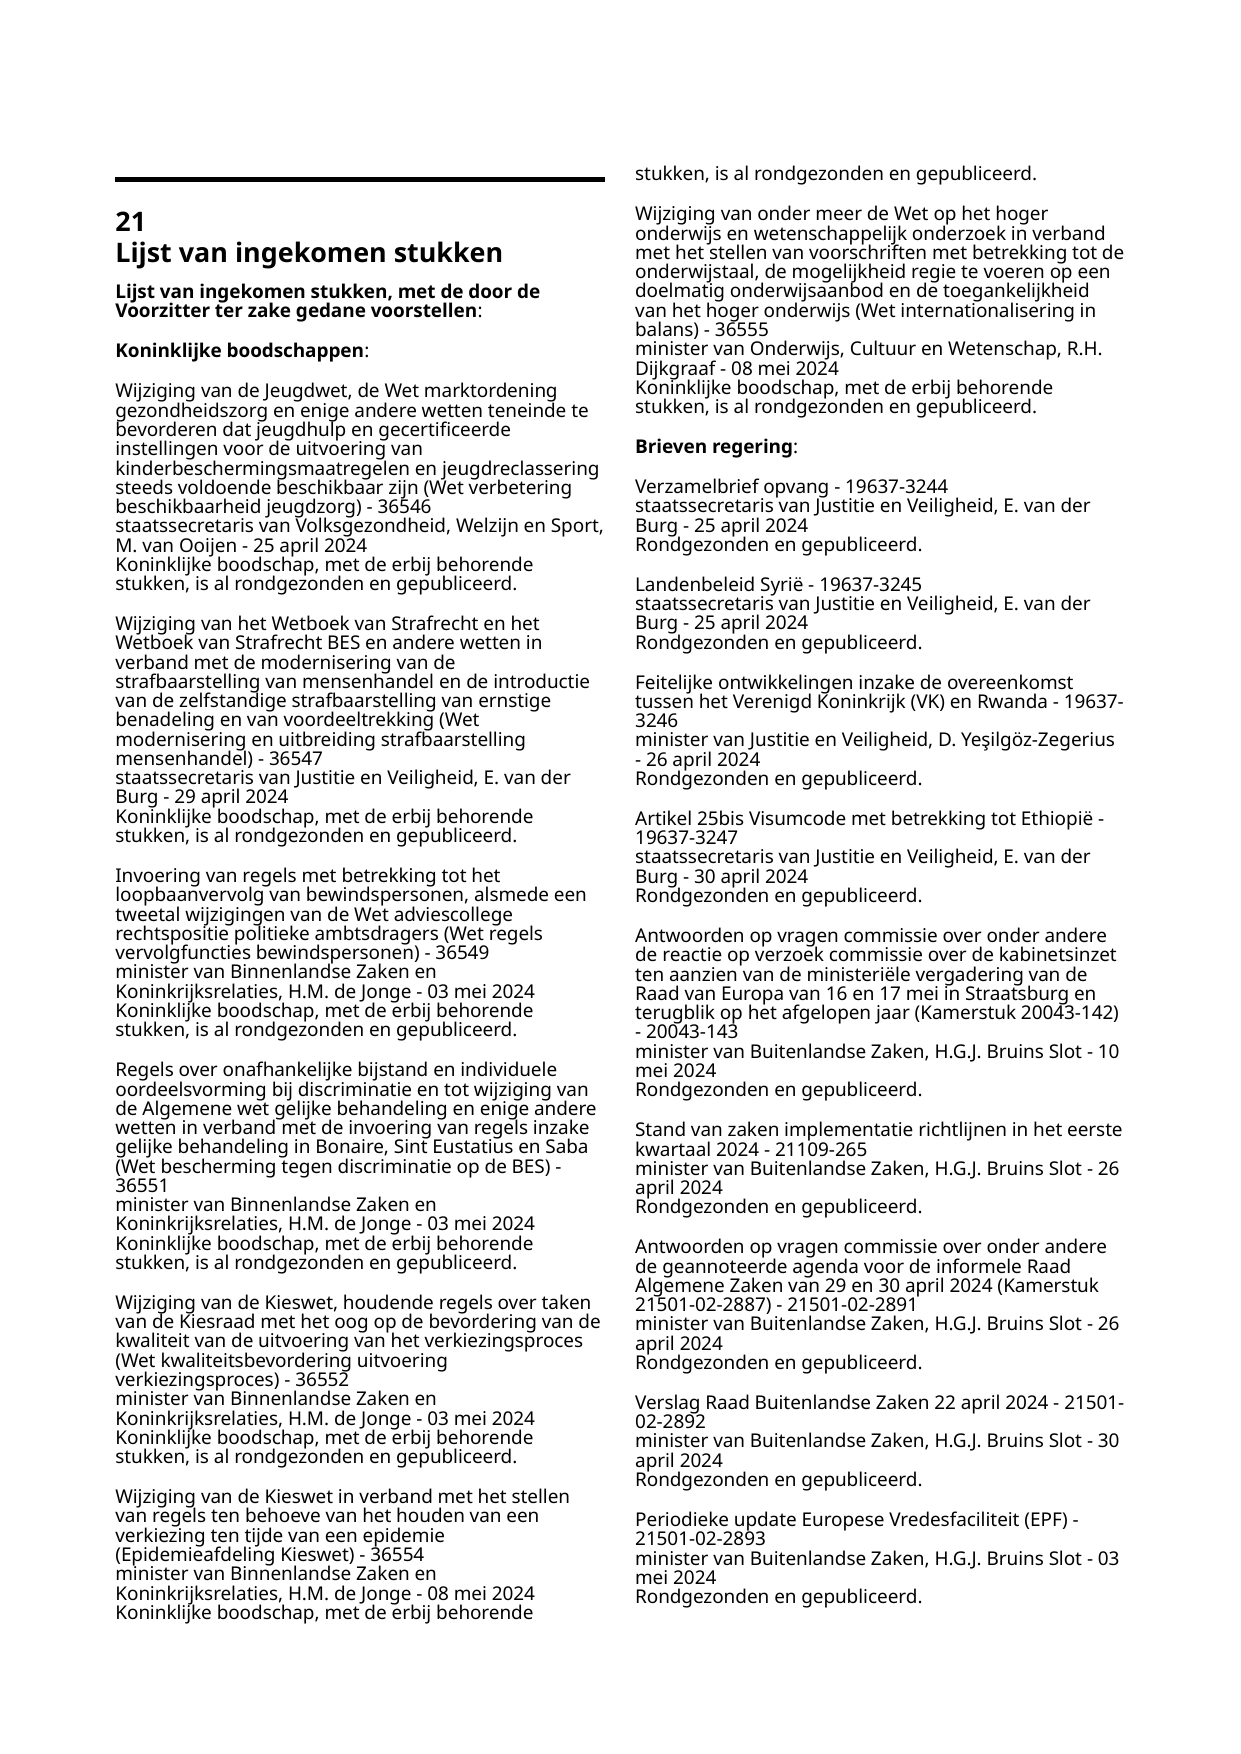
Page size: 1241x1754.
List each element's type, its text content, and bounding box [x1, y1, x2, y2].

text Regels over onafhankelijke bijstand en individuele oordeelsvorming bij discriminatie en tot wijziging van de Algemene wet gelijke behandeling en enige andere wetten in verband met de invoering van regels inzake gelijke behandeling in Bonaire, Sint Eustatius en Saba (Wet bescherming tegen discriminatie op de BES) - 36551 [115, 1061, 605, 1196]
text Rondgezonden en gepubliceerd. [635, 1471, 1125, 1490]
text minister van Justitie en Veiligheid, D. Yeşilgöz-Zegerius - 26 april 2024 [635, 731, 1125, 770]
text minister van Binnenlandse Zaken en Koninkrijksrelaties, H.M. de Jonge - 03 mei 2024 [115, 1196, 605, 1235]
text Lijst van ingekomen stukken, met de door de Voorzitter ter zake gedane voorstellen: [115, 283, 605, 322]
text Koninklijke boodschap, met de erbij behorende stukken, is al rondgezonden en gepubliceerd. [115, 1429, 605, 1467]
text Rondgezonden en gepubliceerd. [635, 1081, 1125, 1101]
text minister van Buitenlandse Zaken, H.G.J. Bruins Slot - 26 april 2024 [635, 1160, 1125, 1198]
text Antwoorden op vragen commissie over onder andere de reactie op verzoek commissie over de kabinetsinzet ten aanzien van de ministeriële vergadering van de Raad van Europa van 16 en 17 mei in Straatsburg en terugblik op het afgelopen jaar (Kamerstuk 20043-142) - 20043-143 [635, 927, 1125, 1043]
text Koninklijke boodschap, met de erbij behorende stukken, is al rondgezonden en gepubliceerd. [115, 808, 605, 846]
text Koninklijke boodschap, met de erbij behorende [115, 1604, 605, 1623]
text minister van Buitenlandse Zaken, H.G.J. Bruins Slot - 26 april 2024 [635, 1315, 1125, 1354]
text Feitelijke ontwikkelingen inzake de overeenkomst tussen het Verenigd Koninkrijk (VK) en Rwanda - 19637-3246 [635, 674, 1125, 731]
text minister van Binnenlandse Zaken en Koninkrijksrelaties, H.M. de Jonge - 08 mei 2024 [115, 1565, 605, 1604]
text Wijziging van de Jeugdwet, de Wet marktordening gezondheidszorg en enige andere wetten teneinde te bevorderen dat jeugdhulp en gecertificeerde instellingen voor de uitvoering van kinderbeschermingsmaatregelen en jeugdreclassering steeds voldoende beschikbaar zijn (Wet verbetering beschikbaarheid jeugdzorg) - 36546 [115, 382, 605, 517]
text minister van Binnenlandse Zaken en Koninkrijksrelaties, H.M. de Jonge - 03 mei 2024 [115, 1390, 605, 1429]
text Koninklijke boodschap, met de erbij behorende stukken, is al rondgezonden en gepubliceerd. [115, 556, 605, 594]
text Stand van zaken implementatie richtlijnen in het eerste kwartaal 2024 - 21109-265 [635, 1121, 1125, 1160]
text stukken, is al rondgezonden en gepubliceerd. [635, 165, 1125, 184]
text minister van Binnenlandse Zaken en Koninkrijksrelaties, H.M. de Jonge - 03 mei 2024 [115, 963, 605, 1002]
text minister van Buitenlandse Zaken, H.G.J. Bruins Slot - 03 mei 2024 [635, 1549, 1125, 1588]
text Lijst van ingekomen stukken [115, 239, 605, 283]
text Koninklijke boodschappen: [115, 342, 605, 362]
text Koninklijke boodschap, met de erbij behorende stukken, is al rondgezonden en gepubliceerd. [115, 1235, 605, 1273]
text Rondgezonden en gepubliceerd. [635, 1588, 1125, 1607]
text Wijziging van de Kieswet, houdende regels over taken van de Kiesraad met het oog op de bevordering van de kwaliteit van de uitvoering van het verkiezingsproces (Wet kwaliteitsbevordering uitvoering verkiezingsproces) - 36552 [115, 1294, 605, 1390]
text staatssecretaris van Justitie en Veiligheid, E. van der Burg - 30 april 2024 [635, 848, 1125, 887]
text Artikel 25bis Visumcode met betrekking tot Ethiopië - 19637-3247 [635, 810, 1125, 848]
text Koninklijke boodschap, met de erbij behorende stukken, is al rondgezonden en gepubliceerd. [115, 1002, 605, 1041]
text Verslag Raad Buitenlandse Zaken 22 april 2024 - 21501-02-2892 [635, 1394, 1125, 1432]
text staatssecretaris van Justitie en Veiligheid, E. van der Burg - 29 april 2024 [115, 769, 605, 808]
text Rondgezonden en gepubliceerd. [635, 1198, 1125, 1218]
text 21 [115, 203, 605, 239]
text Wijziging van de Kieswet in verband met het stellen van regels ten behoeve van het houden van een verkiezing ten tijde van een epidemie (Epidemieafdeling Kieswet) - 36554 [115, 1488, 605, 1565]
text Antwoorden op vragen commissie over onder andere de geannoteerde agenda voor de informele Raad Algemene Zaken van 29 en 30 april 2024 (Kamerstuk 21501-02-2887) - 21501-02-2891 [635, 1238, 1125, 1315]
text staatssecretaris van Justitie en Veiligheid, E. van der Burg - 25 april 2024 [635, 595, 1125, 634]
text Rondgezonden en gepubliceerd. [635, 634, 1125, 653]
text Rondgezonden en gepubliceerd. [635, 536, 1125, 555]
text Wijziging van het Wetboek van Strafrecht en het Wetboek van Strafrecht BES en andere wetten in verband met de modernisering van de strafbaarstelling van mensenhandel en de introductie van de zelfstandige strafbaarstelling van ernstige benadeling en van voordeeltrekking (Wet modernisering en uitbreiding strafbaarstelling mensenhandel) - 36547 [115, 615, 605, 769]
text Rondgezonden en gepubliceerd. [635, 1354, 1125, 1373]
text Periodieke update Europese Vredesfaciliteit (EPF) - 21501-02-2893 [635, 1511, 1125, 1549]
text Koninklijke boodschap, met de erbij behorende stukken, is al rondgezonden en gepubliceerd. [635, 379, 1125, 417]
text Rondgezonden en gepubliceerd. [635, 770, 1125, 789]
text minister van Buitenlandse Zaken, H.G.J. Bruins Slot - 30 april 2024 [635, 1432, 1125, 1471]
text staatssecretaris van Volksgezondheid, Welzijn en Sport, M. van Ooijen - 25 april 2024 [115, 517, 605, 556]
text Rondgezonden en gepubliceerd. [635, 887, 1125, 906]
text Brieven regering: [635, 438, 1125, 457]
text minister van Buitenlandse Zaken, H.G.J. Bruins Slot - 10 mei 2024 [635, 1043, 1125, 1081]
text Wijziging van onder meer de Wet op het hoger onderwijs en wetenschappelijk onderzoek in verband met het stellen van voorschriften met betrekking tot de onderwijstaal, de mogelijkheid regie te voeren op een doelmatig onderwijsaanbod en de toegankelijkheid van het hoger onderwijs (Wet internationalisering in balans) - 36555 [635, 205, 1125, 340]
text staatssecretaris van Justitie en Veiligheid, E. van der Burg - 25 april 2024 [635, 497, 1125, 536]
text Landenbeleid Syrië - 19637-3245 [635, 576, 1125, 595]
text minister van Onderwijs, Cultuur en Wetenschap, R.H. Dijkgraaf - 08 mei 2024 [635, 340, 1125, 379]
text Invoering van regels met betrekking tot het loopbaanvervolg van bewindspersonen, alsmede een tweetal wijzigingen van de Wet adviescollege rechtspositie politieke ambtsdragers (Wet regels vervolgfuncties bewindspersonen) - 36549 [115, 867, 605, 963]
text Verzamelbrief opvang - 19637-3244 [635, 478, 1125, 497]
